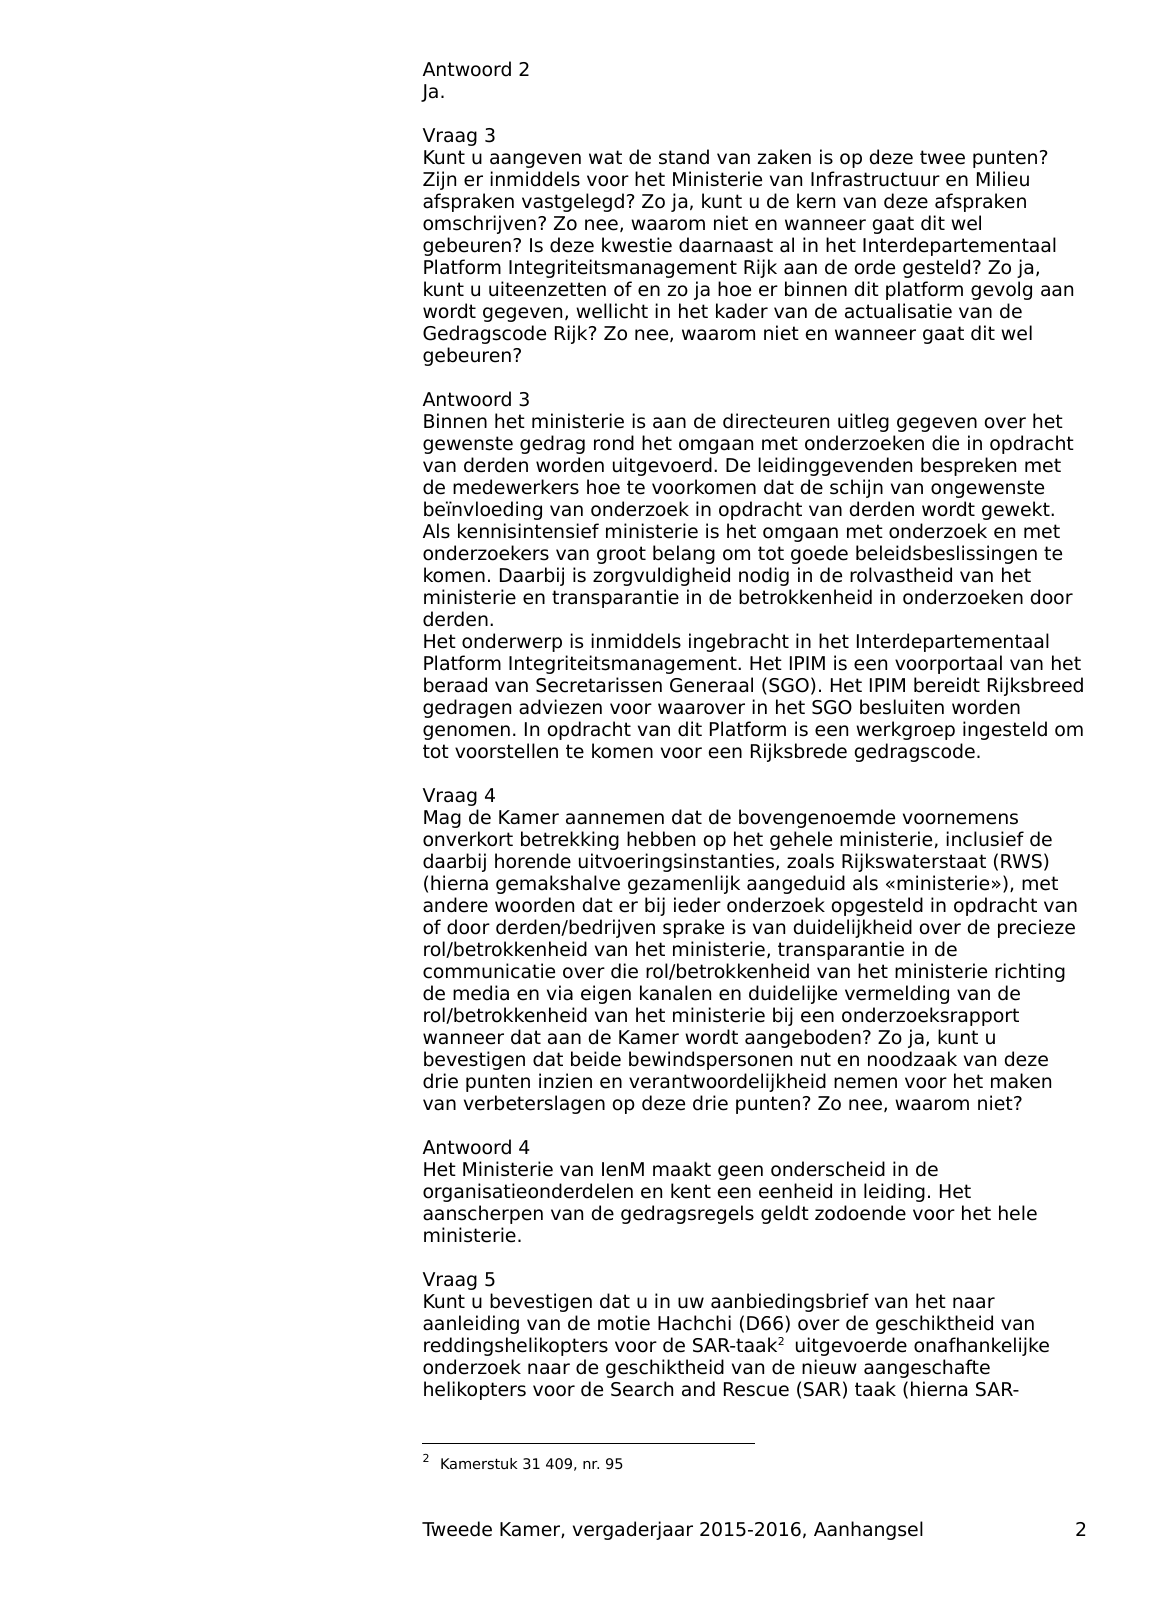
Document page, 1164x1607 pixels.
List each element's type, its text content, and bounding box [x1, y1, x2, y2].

text Mag de Kamer aannemen dat de bovengenoemde voornemens onverkort betrekking hebben op het gehele ministerie, inclusief de daarbij horende uitvoeringsinstanties, zoals Rijkswaterstaat (RWS) (hierna gemakshalve gezamenlijk aangeduid als «ministerie»), met andere woorden dat er bij ieder onderzoek opgesteld in opdracht van of door derden/bedrijven sprake is van duidelijkheid over de precieze rol/betrokkenheid van het ministerie, transparantie in de communicatie over die rol/betrokkenheid van het ministerie richting de media en via eigen kanalen en duidelijke vermelding van de rol/betrokkenheid van het ministerie bij een onderzoeksrapport wanneer dat aan de Kamer wordt aangeboden? Zo ja, kunt u bevestigen dat beide bewindspersonen nut en noodzaak van deze drie punten inzien en verantwoordelijkheid nemen voor het maken van verbeterslagen op deze drie punten? Zo nee, waarom niet? [422, 807, 1087, 1115]
text Binnen het ministerie is aan de directeuren uitleg gegeven over het gewenste gedrag rond het omgaan met onderzoeken die in opdracht van derden worden uitgevoerd. De leidinggevenden bespreken met de medewerkers hoe te voorkomen dat de schijn van ongewenste beïnvloeding van onderzoek in opdracht van derden wordt gewekt. [422, 411, 1087, 521]
text Het onderwerp is inmiddels ingebracht in het Interdepartementaal Platform Integriteitsmanagement. Het IPIM is een voorportaal van het beraad van Secretarissen Generaal (SGO). Het IPIM bereidt Rijksbreed gedragen adviezen voor waarover in het SGO besluiten worden genomen. In opdracht van dit Platform is een werkgroep ingesteld om tot voorstellen te komen voor een Rijksbrede gedragscode. [422, 631, 1087, 763]
text Vraag 3 [422, 125, 1087, 147]
text Vraag 4 [422, 785, 1087, 807]
text Antwoord 3 [422, 389, 1087, 411]
text Antwoord 2 [422, 59, 1087, 81]
text Als kennisintensief ministerie is het omgaan met onderzoek en met onderzoekers van groot belang om tot goede beleidsbeslissingen te komen. Daarbij is zorgvuldigheid nodig in de rolvastheid van het ministerie en transparantie in de betrokkenheid in onderzoeken door derden. [422, 521, 1087, 631]
text Ja. [422, 81, 1087, 103]
text Kamerstuk 31 409, nr. 95 [422, 1452, 1087, 1474]
text Kunt u bevestigen dat u in uw aanbiedingsbrief van het naar aanleiding van de motie Hachchi (D66) over de geschiktheid van reddingshelikopters voor de SAR-taak uitgevoerde onafhankelijke onderzoek naar de geschiktheid van de nieuw aangeschafte helikopters voor de Search and Rescue (SAR) taak (hierna SAR- [422, 1291, 1087, 1401]
text Het Ministerie van IenM maakt geen onderscheid in de organisatieonderdelen en kent een eenheid in leiding. Het aanscherpen van de gedragsregels geldt zodoende voor het hele ministerie. [422, 1159, 1087, 1247]
text Vraag 5 [422, 1269, 1087, 1291]
text Antwoord 4 [422, 1137, 1087, 1159]
text Kunt u aangeven wat de stand van zaken is op deze twee punten? Zijn er inmiddels voor het Ministerie van Infrastructuur en Milieu afspraken vastgelegd? Zo ja, kunt u de kern van deze afspraken omschrijven? Zo nee, waarom niet en wanneer gaat dit wel gebeuren? Is deze kwestie daarnaast al in het Interdepartementaal Platform Integriteitsmanagement Rijk aan de orde gesteld? Zo ja, kunt u uiteenzetten of en zo ja hoe er binnen dit platform gevolg aan wordt gegeven, wellicht in het kader van de actualisatie van de Gedragscode Rijk? Zo nee, waarom niet en wanneer gaat dit wel gebeuren? [422, 147, 1087, 367]
